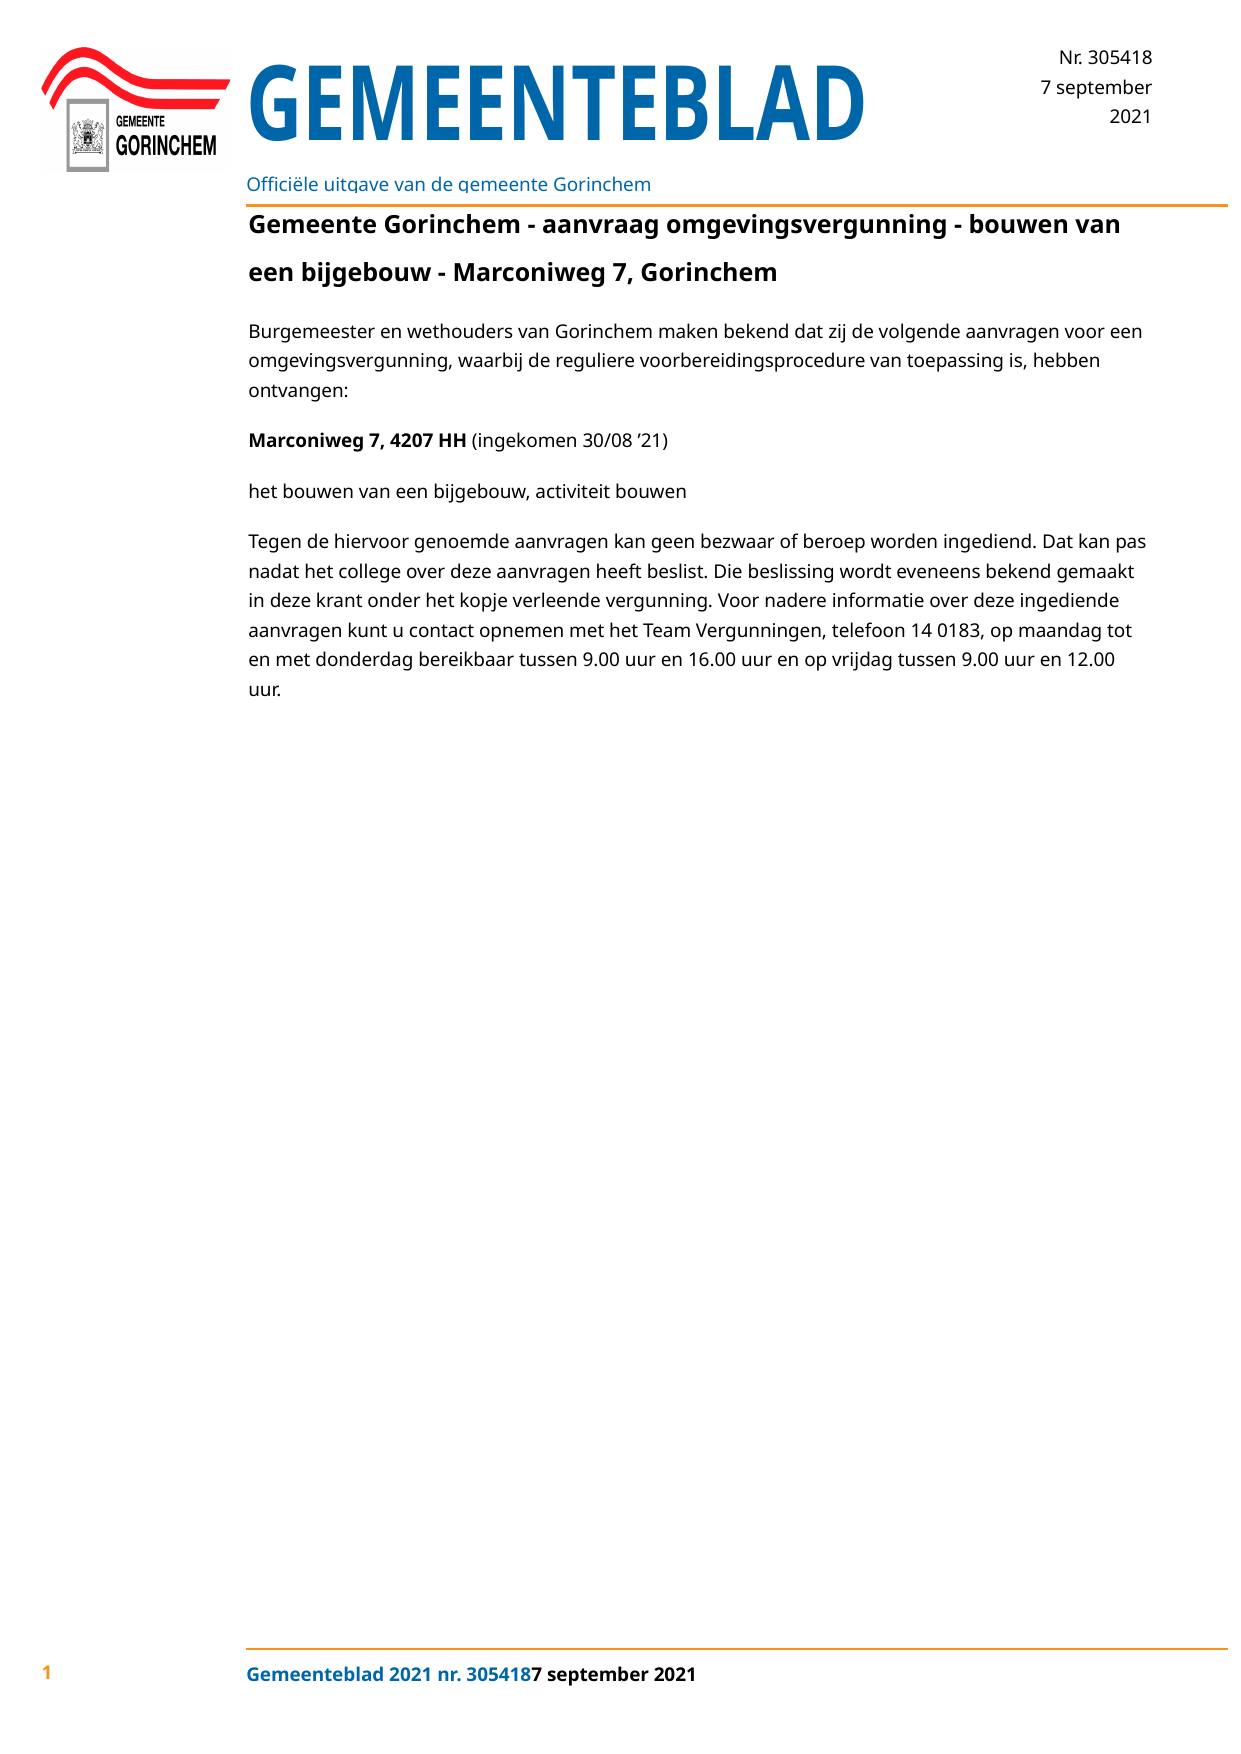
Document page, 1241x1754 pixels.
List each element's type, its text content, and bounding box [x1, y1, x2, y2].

text Tegen de hiervoor genoemde aanvragen kan geen bezwaar of beroep worden ingediend. Dat kan pas nadat het college over deze aanvragen heeft beslist. Die beslissing wordt eveneens bekend gemaakt in deze krant onder het kopje verleende vergunning. Voor nadere informatie over deze ingediende aanvragen kunt u contact opnemen met het Team Vergunningen, telefoon 14 0183, op maandag tot en met donderdag bereikbaar tussen 9.00 uur en 16.00 uur en op vrijdag tussen 9.00 uur en 12.00 uur. [248, 528, 1152, 702]
text het bouwen van een bijgebouw, activiteit bouwen [248, 478, 1152, 504]
picture [41, 47, 231, 172]
text Gemeente Gorinchem - aanvraag omgevingsvergunning - bouwen van een bijgebouw - Marconiweg 7, Gorinchem [248, 207, 1152, 288]
text Marconiweg 7, 4207 HH (ingekomen 30/08 ’21) [248, 427, 1152, 453]
text Burgemeester en wethouders van Gorinchem maken bekend dat zij de volgende aanvragen voor een omgevingsvergunning, waarbij de reguliere voorbereidingsprocedure van toepassing is, hebben ontvangen: [248, 318, 1152, 403]
